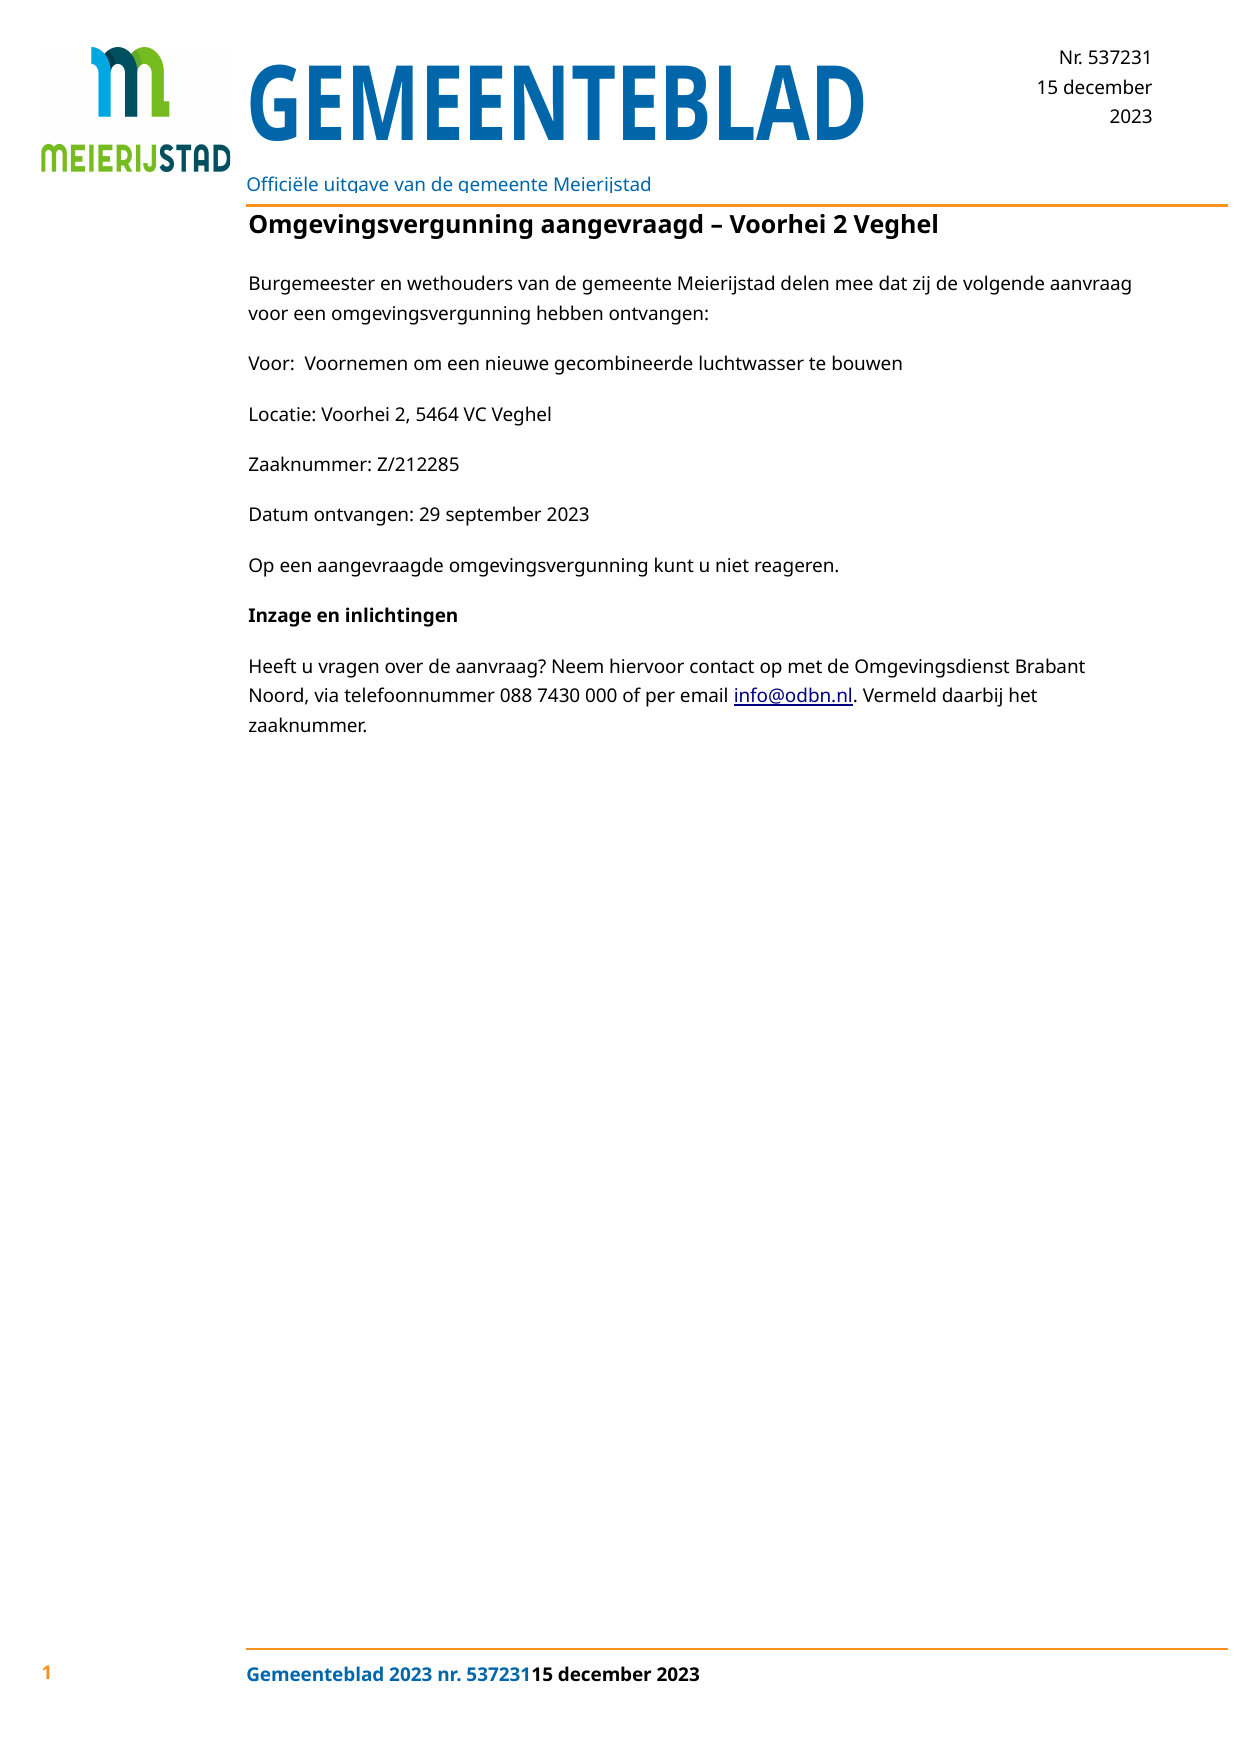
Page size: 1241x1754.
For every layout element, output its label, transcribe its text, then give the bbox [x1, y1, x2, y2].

text Omgevingsvergunning aangevraagd – Voorhei 2 Veghel [248, 207, 1152, 241]
text Voor: Voornemen om een nieuwe gecombineerde luchtwasser te bouwen [248, 350, 1152, 376]
picture [41, 47, 231, 172]
text Burgemeester en wethouders van de gemeente Meierijstad delen mee dat zij de volgende aanvraag voor een omgevingsvergunning hebben ontvangen: [248, 270, 1152, 326]
text Locatie: Voorhei 2, 5464 VC Veghel [248, 401, 1152, 426]
text Heeft u vragen over de aanvraag? Neem hiervoor contact op met de Omgevingsdienst Brabant Noord, via telefoonnummer 088 7430 000 of per email info@odbn.nl. Vermeld daarbij het zaaknummer. [248, 653, 1152, 738]
text Inzage en inlichtingen [248, 602, 1152, 628]
text Zaaknummer: Z/212285 [248, 451, 1152, 477]
text Datum ontvangen: 29 september 2023 [248, 502, 1152, 527]
text Op een aangevraagde omgevingsvergunning kunt u niet reageren. [248, 552, 1152, 578]
